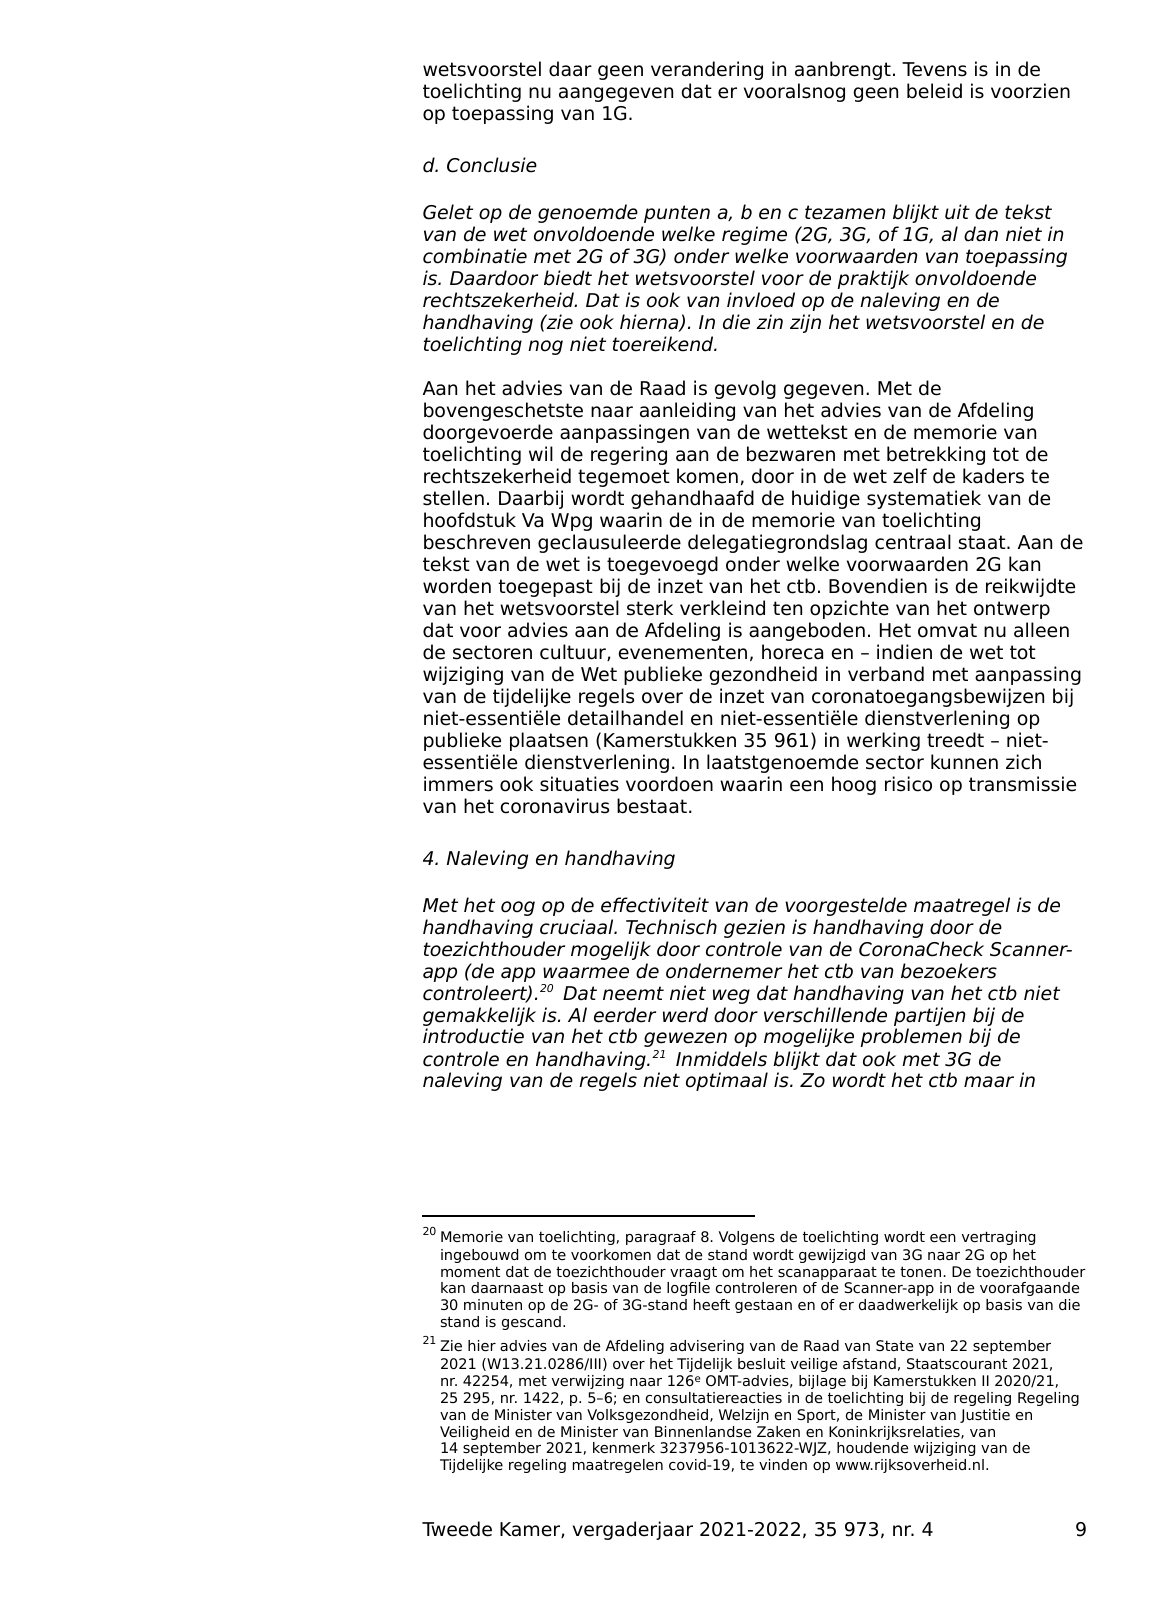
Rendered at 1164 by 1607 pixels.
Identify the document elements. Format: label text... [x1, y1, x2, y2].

text Met het oog op de effectiviteit van de voorgestelde maatregel is de handhaving cruciaal. Technisch gezien is handhaving door de toezichthouder mogelijk door controle van de CoronaCheck Scanner-app (de app waarmee de ondernemer het ctb van bezoekers controleert). Dat neemt niet weg dat handhaving van het ctb niet gemakkelijk is. Al eerder werd door verschillende partijen bij de introductie van het ctb gewezen op mogelijke problemen bij de controle en handhaving. Inmiddels blijkt dat ook met 3G de naleving van de regels niet optimaal is. Zo wordt het ctb maar in [422, 894, 1087, 1136]
text Aan het advies van de Raad is gevolg gegeven. Met de bovengeschetste naar aanleiding van het advies van de Afdeling doorgevoerde aanpassingen van de wettekst en de memorie van toelichting wil de regering aan de bezwaren met betrekking tot de rechtszekerheid tegemoet komen, door in de wet zelf de kaders te stellen. Daarbij wordt gehandhaafd de huidige systematiek van de hoofdstuk Va Wpg waarin de in de memorie van toelichting beschreven geclausuleerde delegatiegrondslag centraal staat. Aan de tekst van de wet is toegevoegd onder welke voorwaarden 2G kan worden toegepast bij de inzet van het ctb. Bovendien is de reikwijdte van het wetsvoorstel sterk verkleind ten opzichte van het ontwerp dat voor advies aan de Afdeling is aangeboden. Het omvat nu alleen de sectoren cultuur, evenementen, horeca en – indien de wet tot wijziging van de Wet publieke gezondheid in verband met aanpassing van de tijdelijke regels over de inzet van coronatoegangsbewijzen bij niet-essentiële detailhandel en niet-essentiële dienstverlening op publieke plaatsen (Kamerstukken 35 961) in werking treedt – niet-essentiële dienstverlening. In laatstgenoemde sector kunnen zich immers ook situaties voordoen waarin een hoog risico op transmissie van het coronavirus bestaat. [422, 378, 1087, 818]
subtitle d. Conclusie [422, 155, 1087, 177]
subtitle 4. Naleving en handhaving [422, 848, 1087, 869]
text Zie hier advies van de Afdeling advisering van de Raad van State van 22 september 2021 (W13.21.0286/III) over het Tijdelijk besluit veilige afstand, Staatscourant 2021, nr. 42254, met verwijzing naar 126e OMT-advies, bijlage bij Kamerstukken II 2020/21, 25 295, nr. 1422, p. 5–6; en consultatiereacties in de toelichting bij de regeling Regeling van de Minister van Volksgezondheid, Welzijn en Sport, de Minister van Justitie en Veiligheid en de Minister van Binnenlandse Zaken en Koninkrijksrelaties, van 14 september 2021, kenmerk 3237956-1013622-WJZ, houdende wijziging van de Tijdelijke regeling maatregelen covid-19, te vinden op www.rijksoverheid.nl. [422, 1334, 1087, 1474]
text Gelet op de genoemde punten a, b en c tezamen blijkt uit de tekst van de wet onvoldoende welke regime (2G, 3G, of 1G, al dan niet in combinatie met 2G of 3G) onder welke voorwaarden van toepassing is. Daardoor biedt het wetsvoorstel voor de praktijk onvoldoende rechtszekerheid. Dat is ook van invloed op de naleving en de handhaving (zie ook hierna). In die zin zijn het wetsvoorstel en de toelichting nog niet toereikend. [422, 202, 1087, 356]
text wetsvoorstel daar geen verandering in aanbrengt. Tevens is in de toelichting nu aangegeven dat er vooralsnog geen beleid is voorzien op toepassing van 1G. [422, 59, 1087, 125]
text Memorie van toelichting, paragraaf 8. Volgens de toelichting wordt een vertraging ingebouwd om te voorkomen dat de stand wordt gewijzigd van 3G naar 2G op het moment dat de toezichthouder vraagt om het scanapparaat te tonen. De toezichthouder kan daarnaast op basis van de logfile controleren of de Scanner-app in de voorafgaande 30 minuten op de 2G- of 3G-stand heeft gestaan en of er daadwerkelijk op basis van die stand is gescand. [422, 1225, 1087, 1331]
